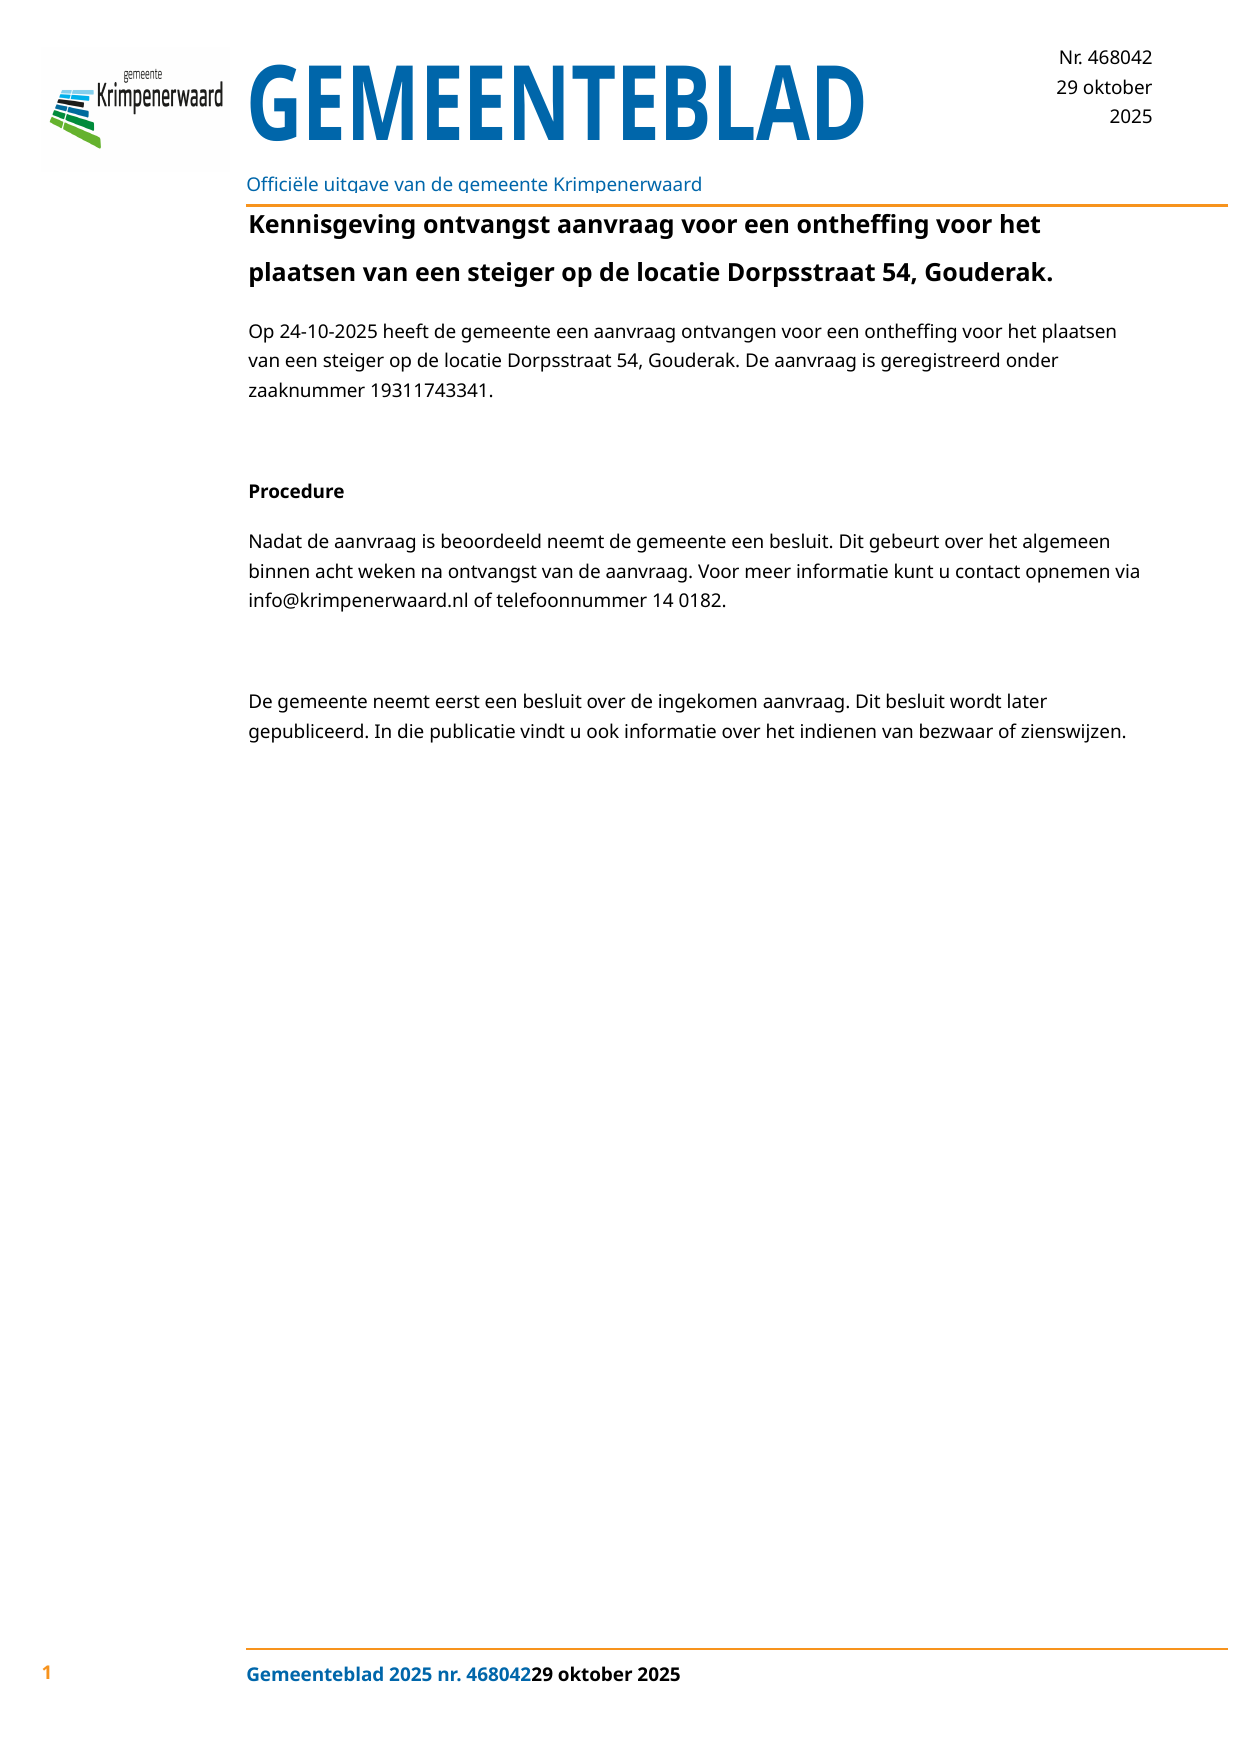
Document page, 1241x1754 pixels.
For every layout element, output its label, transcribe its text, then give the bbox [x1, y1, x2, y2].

picture [41, 47, 231, 172]
text De gemeente neemt eerst een besluit over de ingekomen aanvraag. Dit besluit wordt later gepubliceerd. In die publicatie vindt u ook informatie over het indienen van bezwaar of zienswijzen. [248, 688, 1152, 744]
text Procedure [248, 478, 1152, 504]
text Nadat de aanvraag is beoordeeld neemt de gemeente een besluit. Dit gebeurt over het algemeen binnen acht weken na ontvangst van de aanvraag. Voor meer informatie kunt u contact opnemen via info@krimpenerwaard.nl of telefoonnummer 14 0182. [248, 528, 1152, 613]
text Op 24-10-2025 heeft de gemeente een aanvraag ontvangen voor een ontheffing voor het plaatsen van een steiger op de locatie Dorpsstraat 54, Gouderak. De aanvraag is geregistreerd onder zaaknummer 19311743341. [248, 318, 1152, 403]
text Kennisgeving ontvangst aanvraag voor een ontheffing voor het plaatsen van een steiger op de locatie Dorpsstraat 54, Gouderak. [248, 207, 1152, 288]
